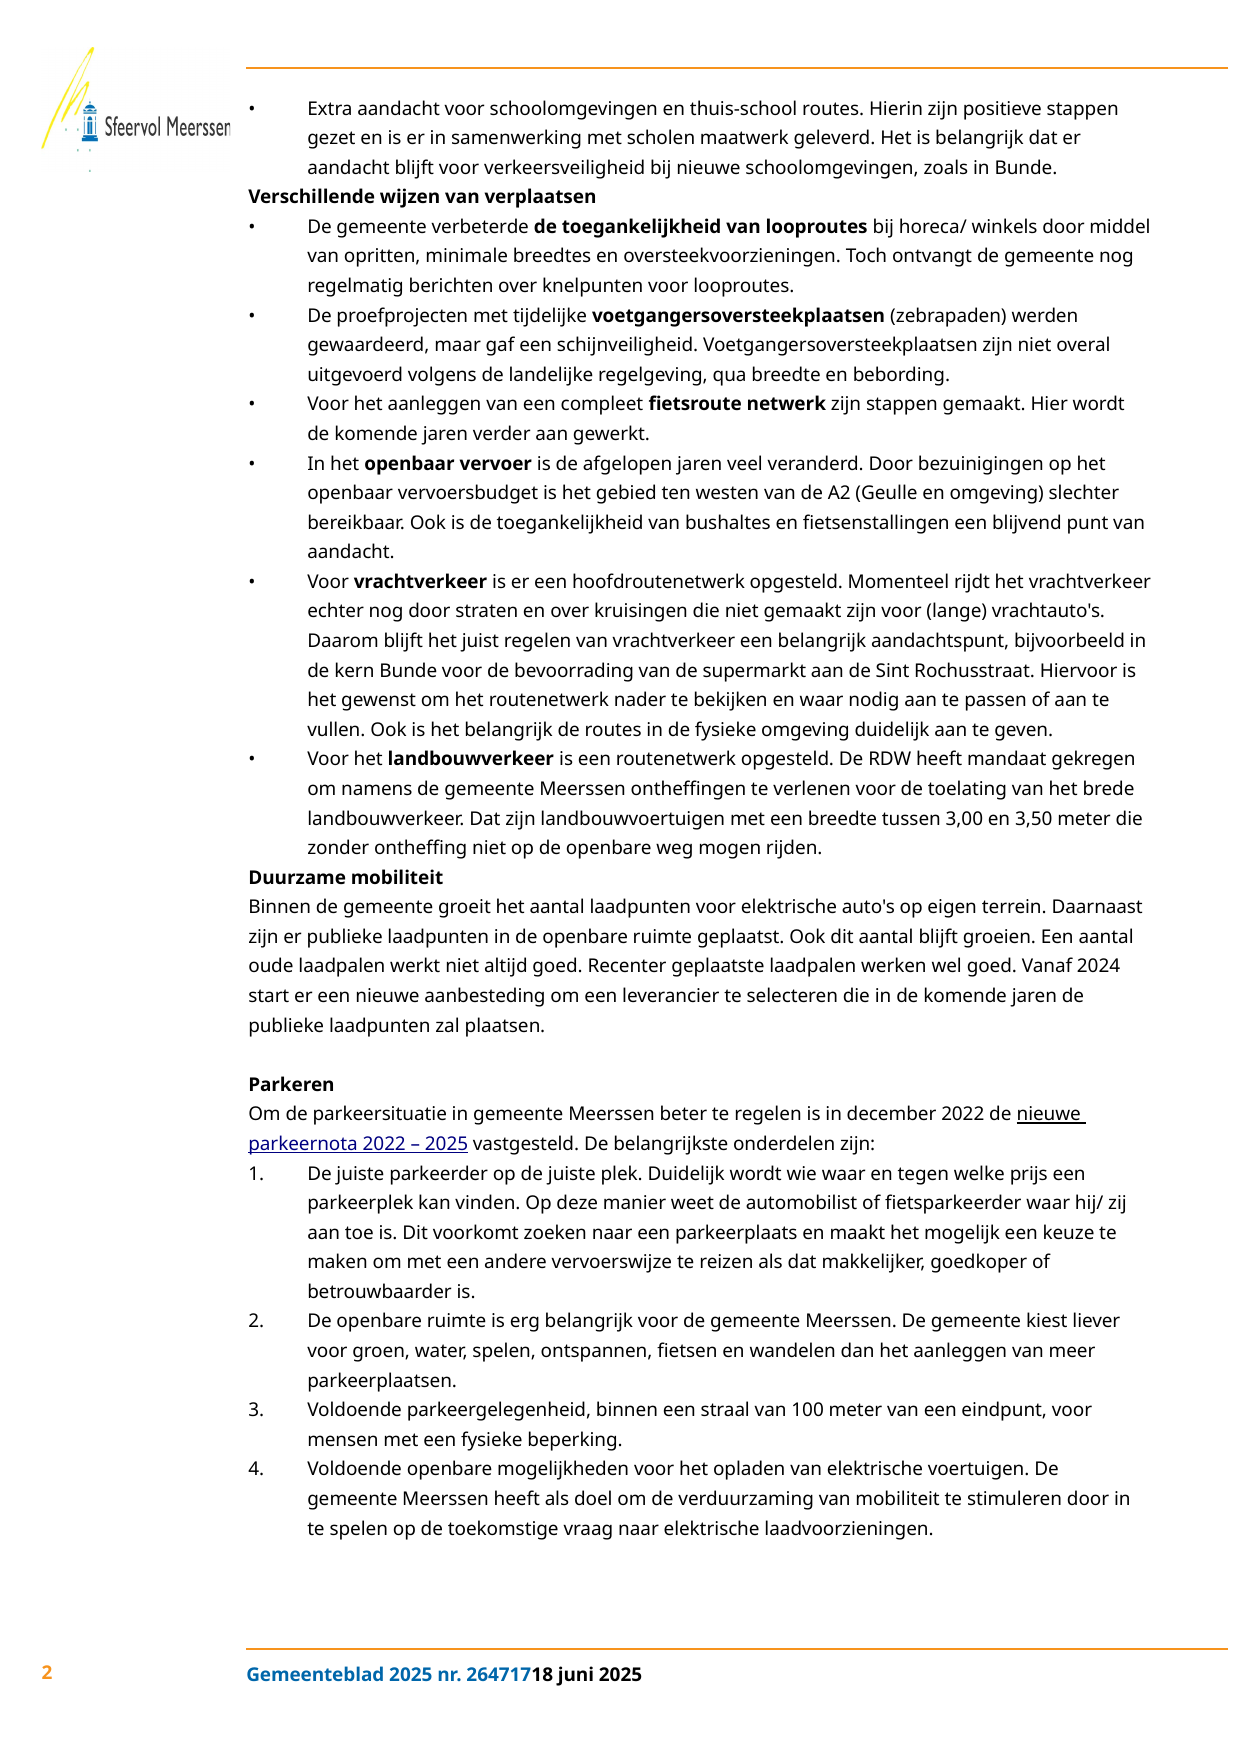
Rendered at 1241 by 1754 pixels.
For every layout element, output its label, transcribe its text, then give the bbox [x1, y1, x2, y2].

text Verschillende wijzen van verplaatsen [248, 183, 1152, 209]
list De juiste parkeerder op de juiste plek. Duidelijk wordt wie waar en tegen welke prijs een parkeerplek kan vinden. Op deze manier weet de automobilist of fietsparkeerder waar hij/ zij aan toe is. Dit voorkomt zoeken naar een parkeerplaats en maakt het mogelijk een keuze te maken om met een andere vervoerswijze te reizen als dat makkelijker, goedkoper of betrouwbaarder is. [248, 1160, 1152, 1304]
list De openbare ruimte is erg belangrijk voor de gemeente Meerssen. De gemeente kiest liever voor groen, water, spelen, ontspannen, fietsen en wandelen dan het aanleggen van meer parkeerplaatsen. [248, 1308, 1152, 1393]
text Om de parkeersituatie in gemeente Meerssen beter te regelen is in december 2022 de nieuwe parkeernota 2022 – 2025 vastgesteld. De belangrijkste onderdelen zijn: [248, 1101, 1152, 1156]
list Voor vrachtverkeer is er een hoofdroutenetwerk opgesteld. Momenteel rijdt het vrachtverkeer echter nog door straten en over kruisingen die niet gemaakt zijn voor (lange) vrachtauto's. Daarom blijft het juist regelen van vrachtverkeer een belangrijk aandachtspunt, bijvoorbeeld in de kern Bunde voor de bevoorrading van de supermarkt aan de Sint Rochusstraat. Hiervoor is het gewenst om het routenetwerk nader te bekijken en waar nodig aan te passen of aan te vullen. Ook is het belangrijk de routes in de fysieke omgeving duidelijk aan te geven. [248, 568, 1152, 742]
text Duurzame mobiliteit [248, 864, 1152, 890]
list Voor het aanleggen van een compleet fietsroute netwerk zijn stappen gemaakt. Hier wordt de komende jaren verder aan gewerkt. [248, 391, 1152, 446]
list In het openbaar vervoer is de afgelopen jaren veel veranderd. Door bezuinigingen op het openbaar vervoersbudget is het gebied ten westen van de A2 (Geulle en omgeving) slechter bereikbaar. Ook is de toegankelijkheid van bushaltes en fietsenstallingen een blijvend punt van aandacht. [248, 450, 1152, 564]
text Parkeren [248, 1071, 1152, 1097]
text Binnen de gemeente groeit het aantal laadpunten voor elektrische auto's op eigen terrein. Daarnaast zijn er publieke laadpunten in de openbare ruimte geplaatst. Ook dit aantal blijft groeien. Een aantal oude laadpalen werkt niet altijd goed. Recenter geplaatste laadpalen werken wel goed. Vanaf 2024 start er een nieuwe aanbesteding om een leverancier te selecteren die in de komende jaren de publieke laadpunten zal plaatsen. [248, 893, 1152, 1038]
picture [41, 47, 231, 172]
list Voldoende openbare mogelijkheden voor het opladen van elektrische voertuigen. De gemeente Meerssen heeft als doel om de verduurzaming van mobiliteit te stimuleren door in te spelen op de toekomstige vraag naar elektrische laadvoorzieningen. [248, 1456, 1152, 1541]
list Voor het landbouwverkeer is een routenetwerk opgesteld. De RDW heeft mandaat gekregen om namens de gemeente Meerssen ontheffingen te verlenen voor de toelating van het brede landbouwverkeer. Dat zijn landbouwvoertuigen met een breedte tussen 3,00 en 3,50 meter die zonder ontheffing niet op de openbare weg mogen rijden. [248, 746, 1152, 860]
list Voldoende parkeergelegenheid, binnen een straal van 100 meter van een eindpunt, voor mensen met een fysieke beperking. [248, 1396, 1152, 1452]
list Extra aandacht voor schoolomgevingen en thuis-school routes. Hierin zijn positieve stappen gezet en is er in samenwerking met scholen maatwerk geleverd. Het is belangrijk dat er aandacht blijft voor verkeersveiligheid bij nieuwe schoolomgevingen, zoals in Bunde. [248, 95, 1152, 180]
list De proefprojecten met tijdelijke voetgangersoversteekplaatsen (zebrapaden) werden gewaardeerd, maar gaf een schijnveiligheid. Voetgangersoversteekplaatsen zijn niet overal uitgevoerd volgens de landelijke regelgeving, qua breedte en bebording. [248, 302, 1152, 387]
list De gemeente verbeterde de toegankelijkheid van looproutes bij horeca/ winkels door middel van opritten, minimale breedtes en oversteekvoorzieningen. Toch ontvangt de gemeente nog regelmatig berichten over knelpunten voor looproutes. [248, 213, 1152, 298]
